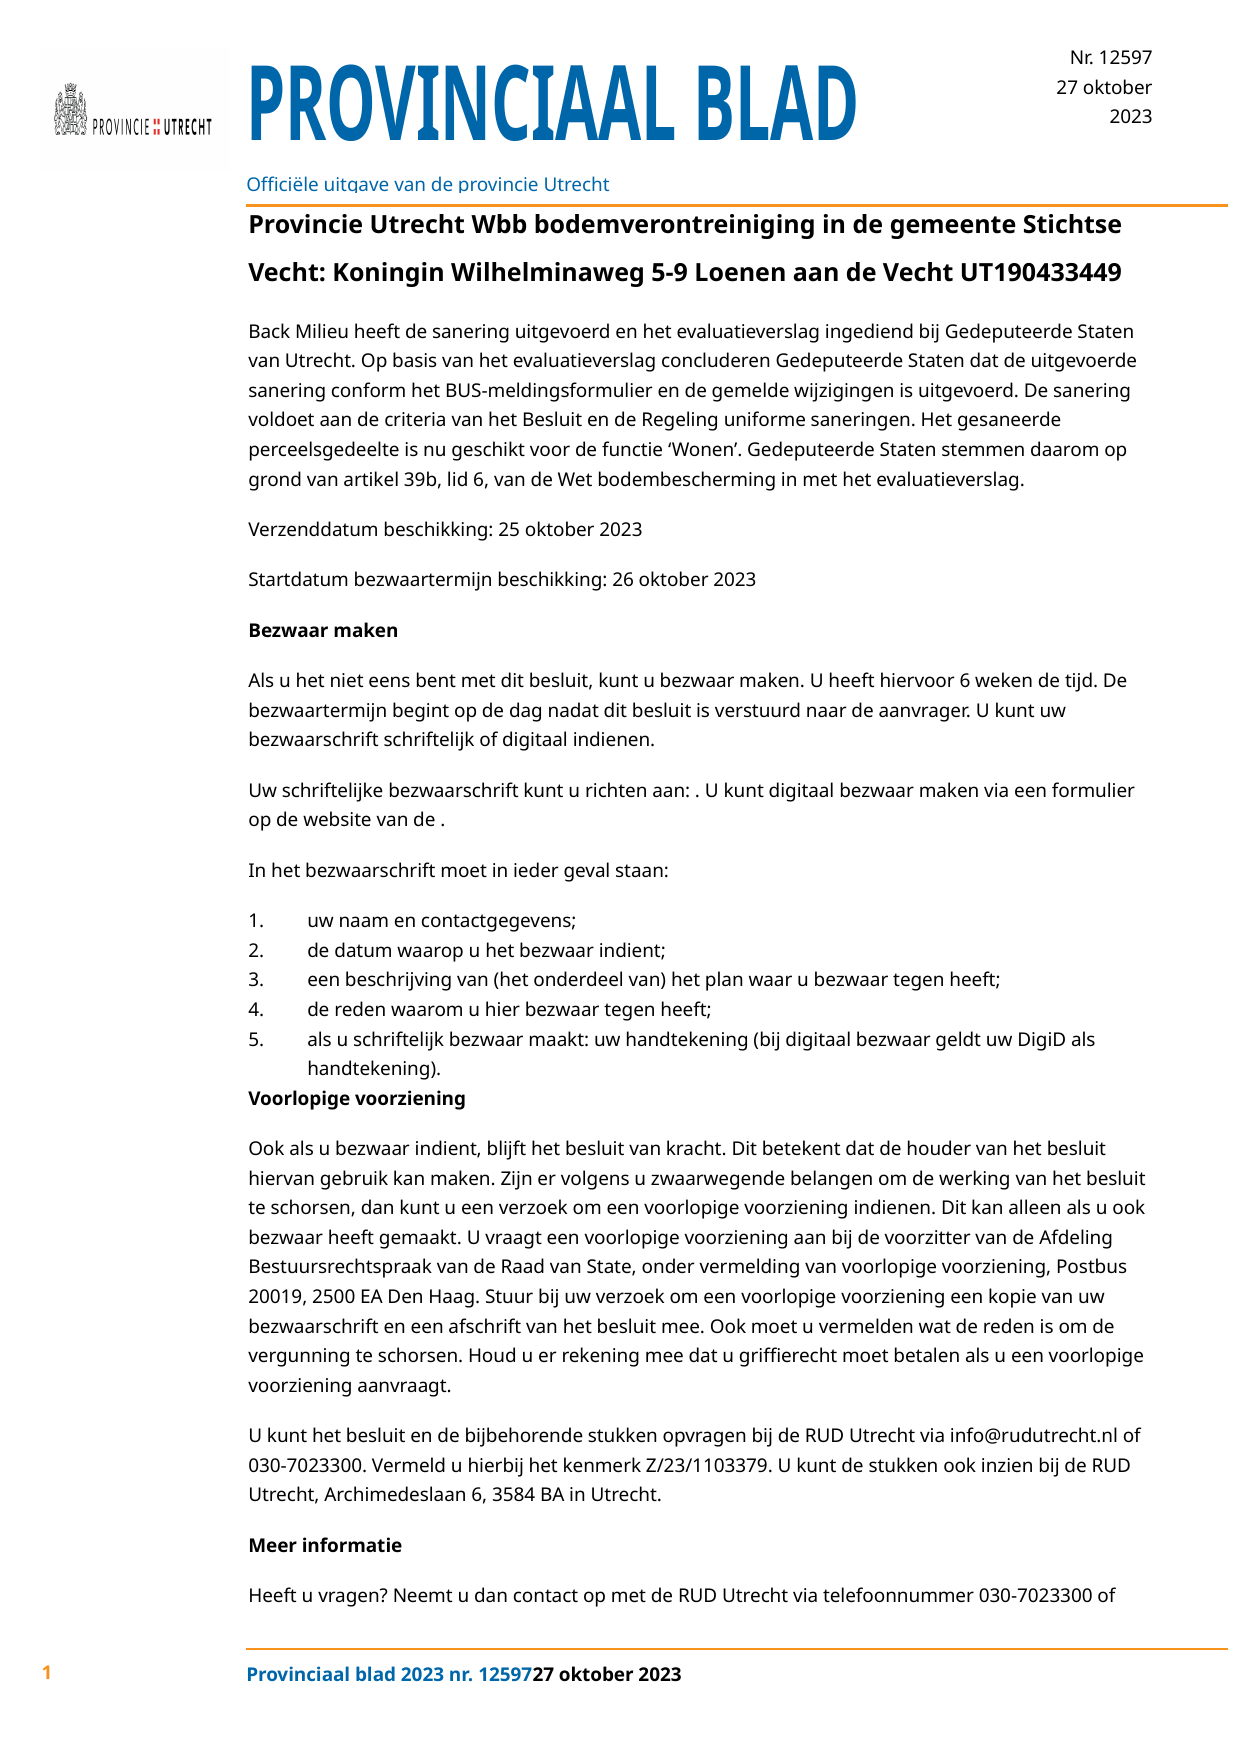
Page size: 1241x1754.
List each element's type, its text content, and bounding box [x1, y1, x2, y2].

list als u schriftelijk bezwaar maakt: uw handtekening (bij digitaal bezwaar geldt uw DigiD als handtekening). [248, 1026, 1152, 1081]
text Als u het niet eens bent met dit besluit, kunt u bezwaar maken. U heeft hiervoor 6 weken de tijd. De bezwaartermijn begint op de dag nadat dit besluit is verstuurd naar de aanvrager. U kunt uw bezwaarschrift schriftelijk of digitaal indienen. [248, 667, 1152, 752]
text Bezwaar maken [248, 617, 1152, 643]
text U kunt het besluit en de bijbehorende stukken opvragen bij de RUD Utrecht via info@rudutrecht.nl of 030-7023300. Vermeld u hierbij het kenmerk Z/23/1103379. U kunt de stukken ook inzien bij de RUD Utrecht, Archimedeslaan 6, 3584 BA in Utrecht. [248, 1422, 1152, 1507]
text In het bezwaarschrift moet in ieder geval staan: [248, 857, 1152, 883]
text Verzenddatum beschikking: 25 oktober 2023 [248, 516, 1152, 542]
text Back Milieu heeft de sanering uitgevoerd en het evaluatieverslag ingediend bij Gedeputeerde Staten van Utrecht. Op basis van het evaluatieverslag concluderen Gedeputeerde Staten dat de uitgevoerde sanering conform het BUS-meldingsformulier en de gemelde wijzigingen is uitgevoerd. De sanering voldoet aan de criteria van het Besluit en de Regeling uniforme saneringen. Het gesaneerde perceelsgedeelte is nu geschikt voor de functie ‘Wonen’. Gedeputeerde Staten stemmen daarom op grond van artikel 39b, lid 6, van de Wet bodembescherming in met het evaluatieverslag. [248, 318, 1152, 492]
text Uw schriftelijke bezwaarschrift kunt u richten aan: . U kunt digitaal bezwaar maken via een formulier op de website van de . [248, 777, 1152, 832]
list de datum waarop u het bezwaar indient; [248, 937, 1152, 963]
text Ook als u bezwaar indient, blijft het besluit van kracht. Dit betekent dat de houder van het besluit hiervan gebruik kan maken. Zijn er volgens u zwaarwegende belangen om de werking van het besluit te schorsen, dan kunt u een verzoek om een voorlopige voorziening indienen. Dit kan alleen als u ook bezwaar heeft gemaakt. U vraagt een voorlopige voorziening aan bij de voorzitter van de Afdeling Bestuursrechtspraak van de Raad van State, onder vermelding van voorlopige voorziening, Postbus 20019, 2500 EA Den Haag. Stuur bij uw verzoek om een voorlopige voorziening een kopie van uw bezwaarschrift en een afschrift van het besluit mee. Ook moet u vermelden wat de reden is om de vergunning te schorsen. Houd u er rekening mee dat u griffierecht moet betalen als u een voorlopige voorziening aanvraagt. [248, 1135, 1152, 1398]
text Provincie Utrecht Wbb bodemverontreiniging in de gemeente Stichtse Vecht: Koningin Wilhelminaweg 5-9 Loenen aan de Vecht UT190433449 [248, 207, 1152, 288]
list de reden waarom u hier bezwaar tegen heeft; [248, 996, 1152, 1022]
text Voorlopige voorziening [248, 1085, 1152, 1111]
text Startdatum bezwaartermijn beschikking: 26 oktober 2023 [248, 567, 1152, 592]
picture [41, 47, 231, 172]
text Meer informatie [248, 1532, 1152, 1558]
list een beschrijving van (het onderdeel van) het plan waar u bezwaar tegen heeft; [248, 967, 1152, 992]
list uw naam en contactgegevens; [248, 907, 1152, 933]
text Heeft u vragen? Neemt u dan contact op met de RUD Utrecht via telefoonnummer 030-7023300 of [248, 1582, 1152, 1608]
